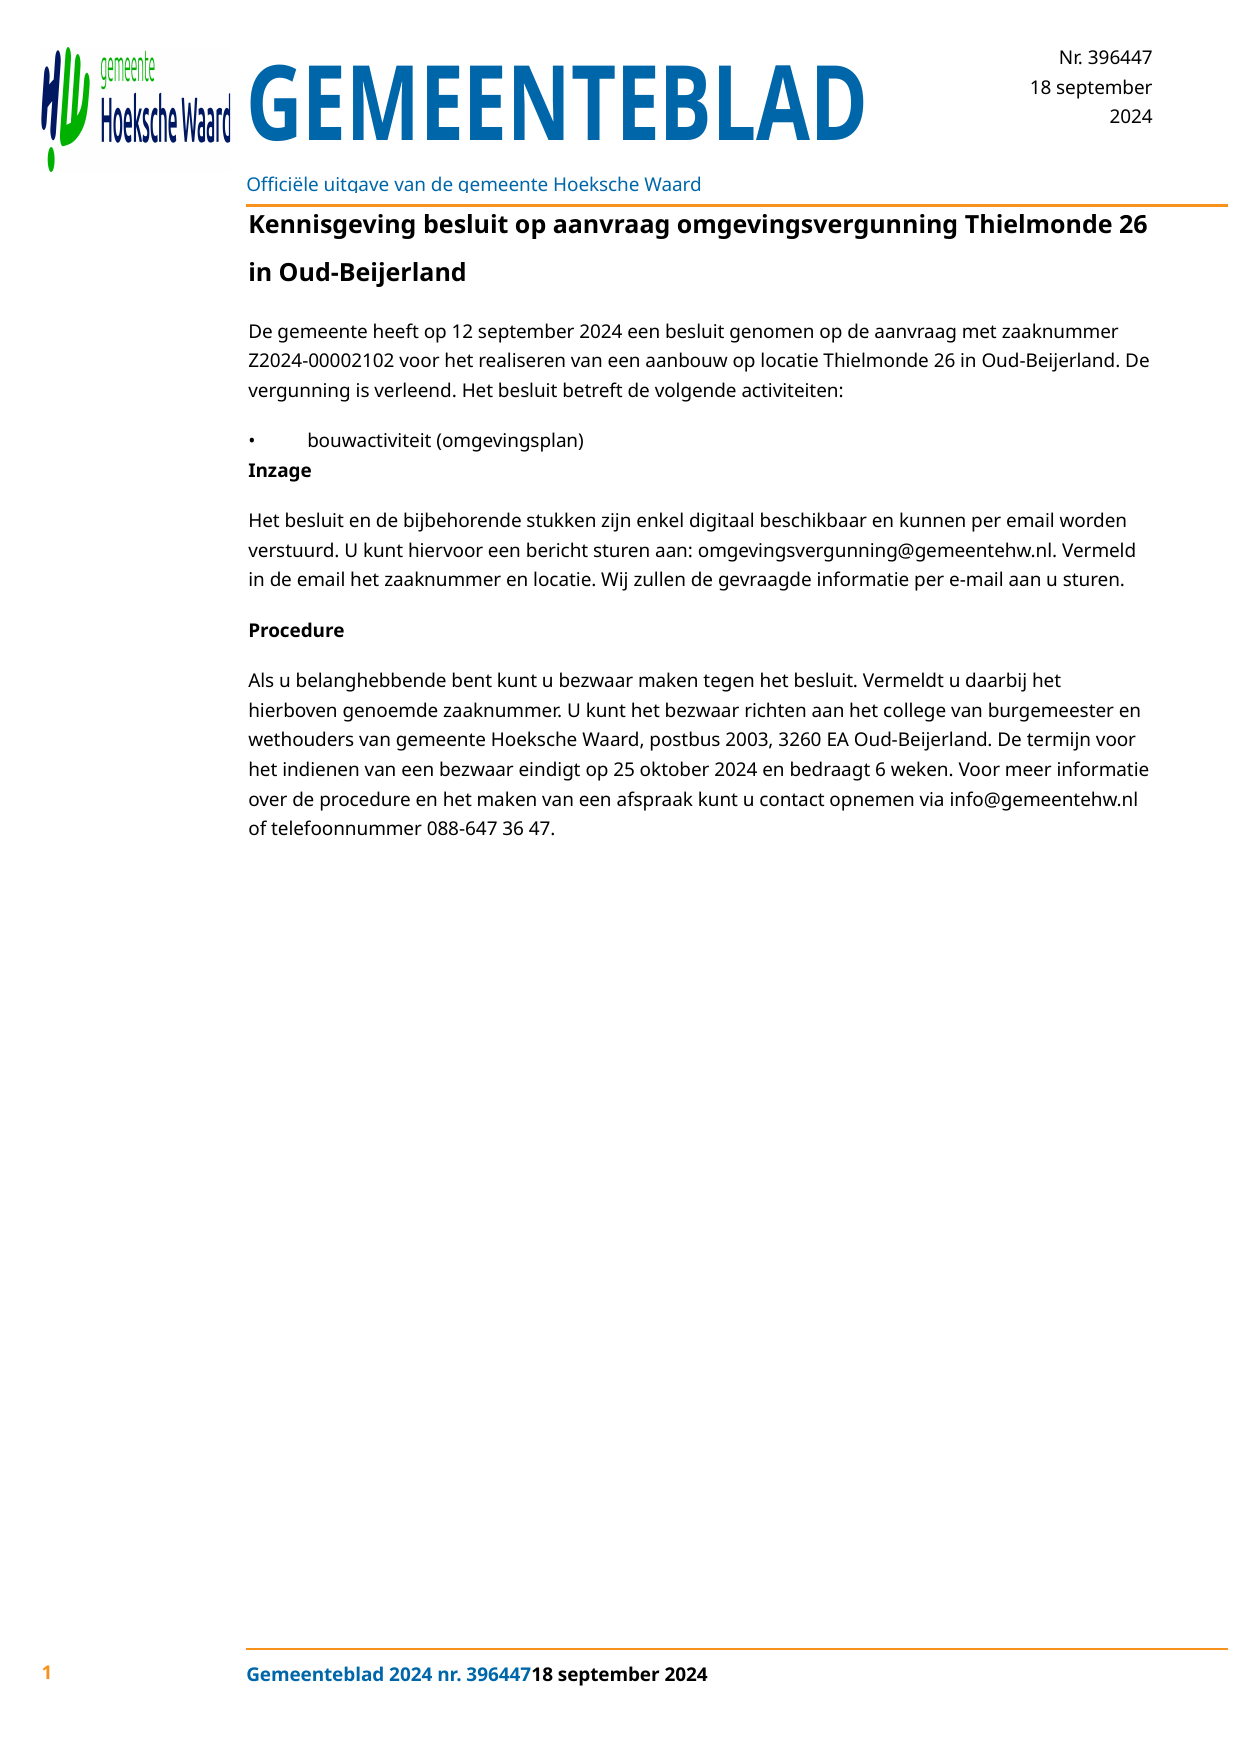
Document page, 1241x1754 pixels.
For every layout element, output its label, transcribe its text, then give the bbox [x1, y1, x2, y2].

text Het besluit en de bijbehorende stukken zijn enkel digitaal beschikbaar en kunnen per email worden verstuurd. U kunt hiervoor een bericht sturen aan: omgevingsvergunning@gemeentehw.nl. Vermeld in de email het zaaknummer en locatie. Wij zullen de gevraagde informatie per e-mail aan u sturen. [248, 507, 1152, 592]
text Inzage [248, 457, 1152, 483]
text Procedure [248, 617, 1152, 643]
text Als u belanghebbende bent kunt u bezwaar maken tegen het besluit. Vermeldt u daarbij het hierboven genoemde zaaknummer. U kunt het bezwaar richten aan het college van burgemeester en wethouders van gemeente Hoeksche Waard, postbus 2003, 3260 EA Oud-Beijerland. De termijn voor het indienen van een bezwaar eindigt op 25 oktober 2024 en bedraagt 6 weken. Voor meer informatie over de procedure en het maken van een afspraak kunt u contact opnemen via info@gemeentehw.nl of telefoonnummer 088-647 36 47. [248, 667, 1152, 841]
picture [41, 47, 231, 172]
list bouwactiviteit (omgevingsplan) [248, 427, 1152, 453]
text Kennisgeving besluit op aanvraag omgevingsvergunning Thielmonde 26 in Oud-Beijerland [248, 207, 1152, 288]
text De gemeente heeft op 12 september 2024 een besluit genomen op de aanvraag met zaaknummer Z2024-00002102 voor het realiseren van een aanbouw op locatie Thielmonde 26 in Oud-Beijerland. De vergunning is verleend. Het besluit betreft de volgende activiteiten: [248, 318, 1152, 403]
